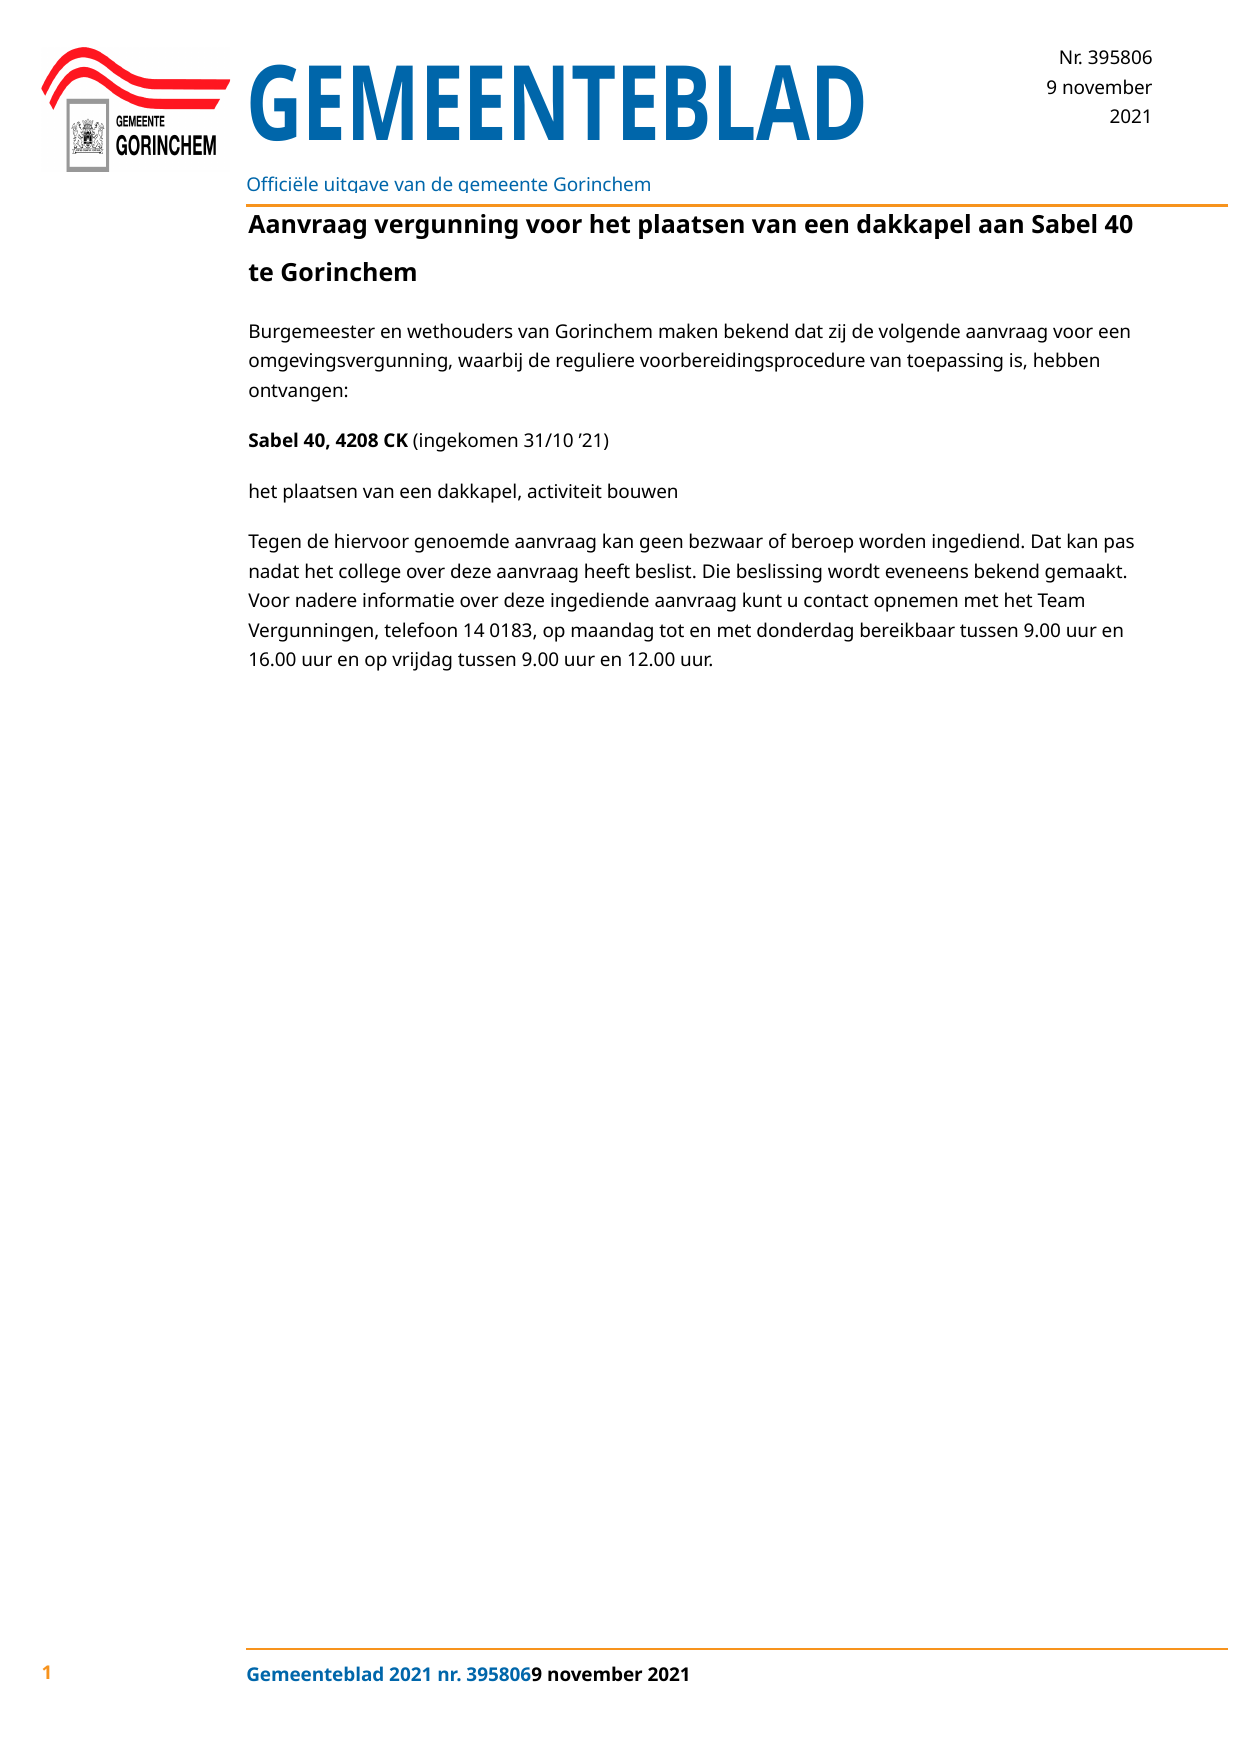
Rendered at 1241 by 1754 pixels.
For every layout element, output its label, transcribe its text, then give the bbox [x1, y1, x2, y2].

text Tegen de hiervoor genoemde aanvraag kan geen bezwaar of beroep worden ingediend. Dat kan pas nadat het college over deze aanvraag heeft beslist. Die beslissing wordt eveneens bekend gemaakt. Voor nadere informatie over deze ingediende aanvraag kunt u contact opnemen met het Team Vergunningen, telefoon 14 0183, op maandag tot en met donderdag bereikbaar tussen 9.00 uur en 16.00 uur en op vrijdag tussen 9.00 uur en 12.00 uur. [248, 528, 1152, 672]
text het plaatsen van een dakkapel, activiteit bouwen [248, 478, 1152, 504]
text Burgemeester en wethouders van Gorinchem maken bekend dat zij de volgende aanvraag voor een omgevingsvergunning, waarbij de reguliere voorbereidingsprocedure van toepassing is, hebben ontvangen: [248, 318, 1152, 403]
picture [41, 47, 231, 172]
text Aanvraag vergunning voor het plaatsen van een dakkapel aan Sabel 40 te Gorinchem [248, 207, 1152, 288]
text Sabel 40, 4208 CK (ingekomen 31/10 ’21) [248, 427, 1152, 453]
